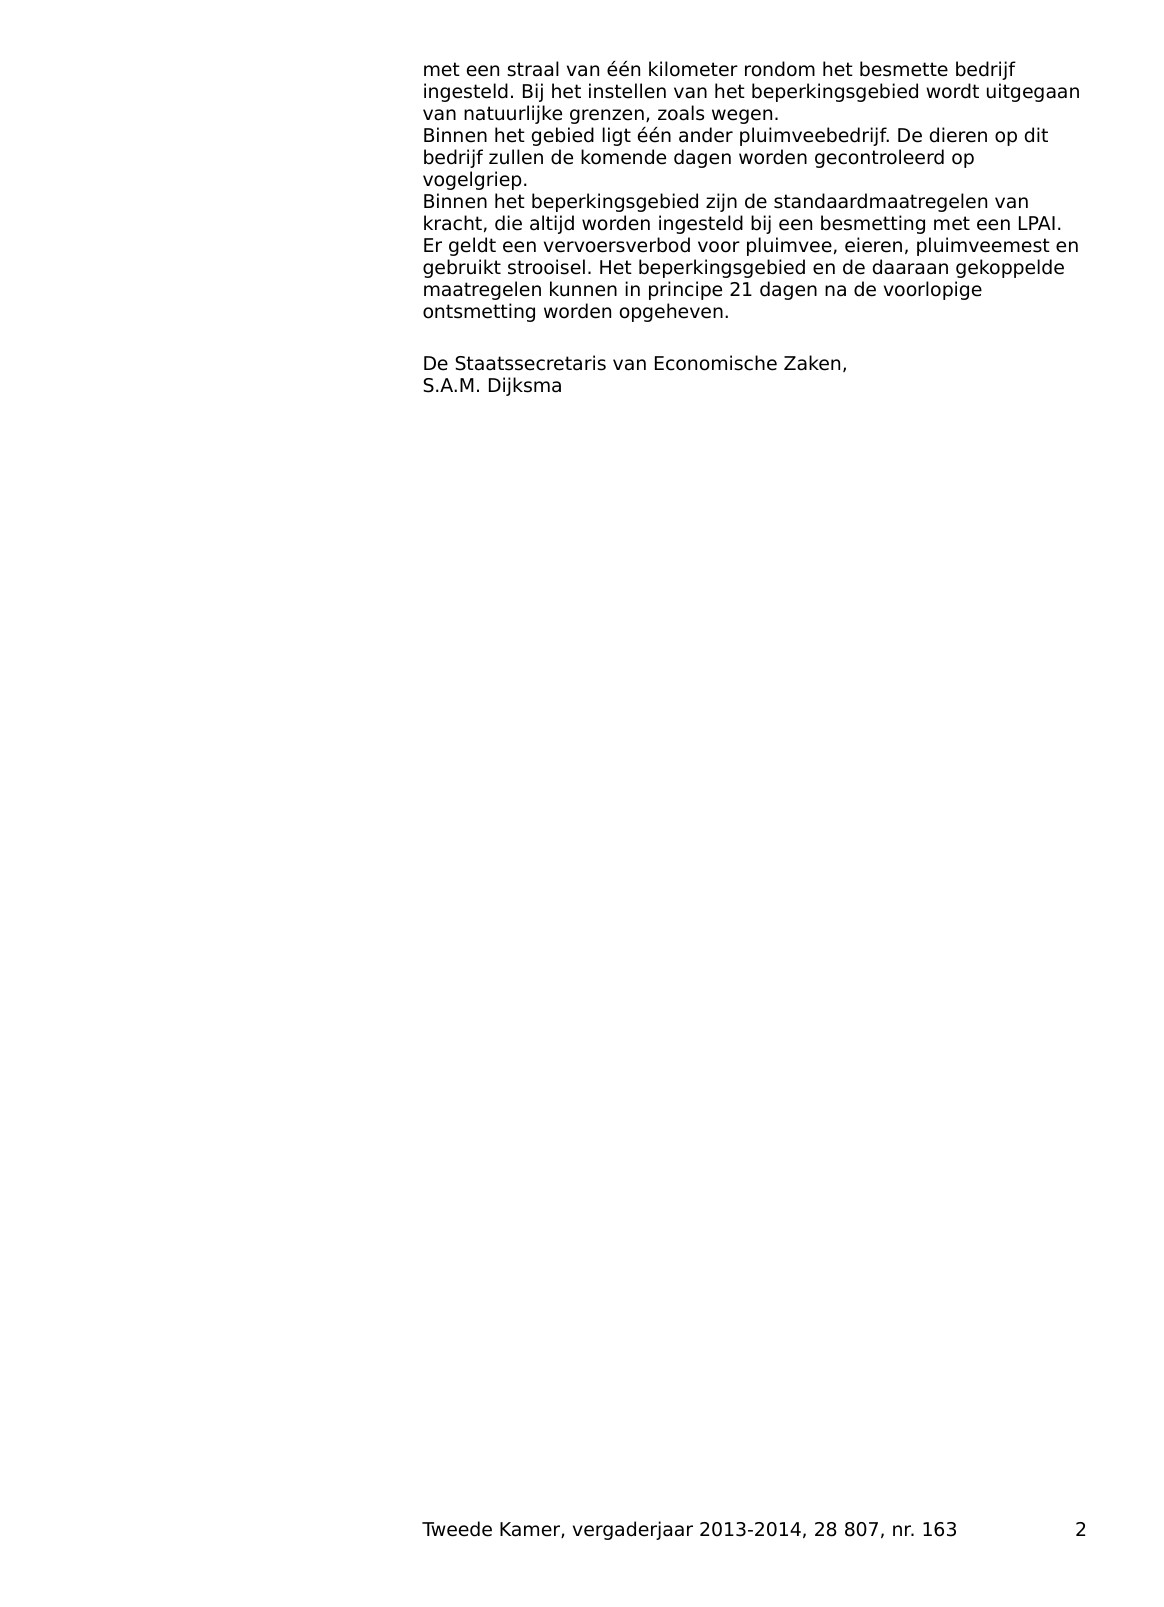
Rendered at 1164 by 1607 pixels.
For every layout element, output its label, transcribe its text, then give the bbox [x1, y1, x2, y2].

text Binnen het gebied ligt één ander pluimveebedrijf. De dieren op dit bedrijf zullen de komende dagen worden gecontroleerd op vogelgriep. [422, 125, 1087, 191]
text De Staatssecretaris van Economische Zaken, S.A.M. Dijksma [422, 353, 1087, 397]
text met een straal van één kilometer rondom het besmette bedrijf ingesteld. Bij het instellen van het beperkingsgebied wordt uitgegaan van natuurlijke grenzen, zoals wegen. [422, 59, 1087, 125]
text Binnen het beperkingsgebied zijn de standaardmaatregelen van kracht, die altijd worden ingesteld bij een besmetting met een LPAI. Er geldt een vervoersverbod voor pluimvee, eieren, pluimveemest en gebruikt strooisel. Het beperkingsgebied en de daaraan gekoppelde maatregelen kunnen in principe 21 dagen na de voorlopige ontsmetting worden opgeheven. [422, 191, 1087, 323]
